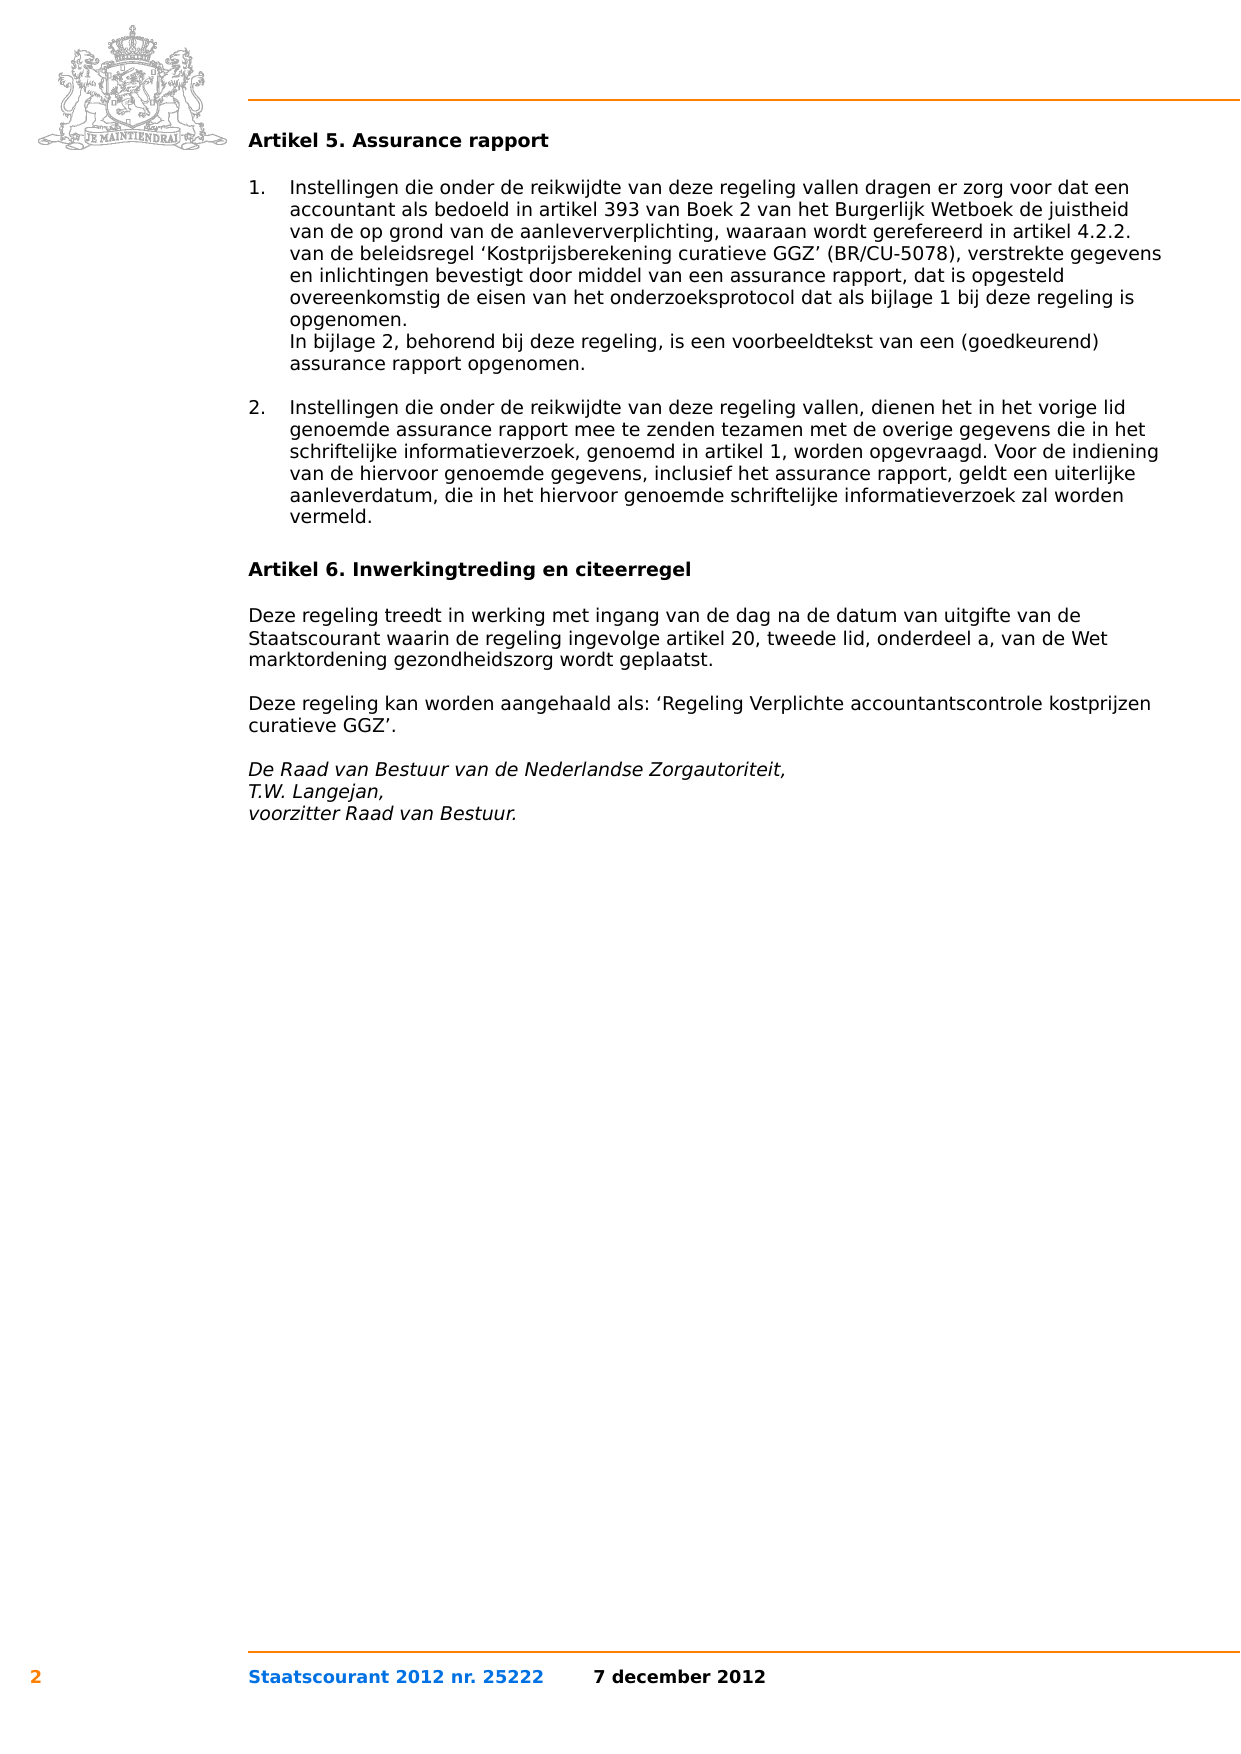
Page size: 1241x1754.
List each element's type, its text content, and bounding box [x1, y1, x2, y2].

text Deze regeling treedt in werking met ingang van de dag na de datum van uitgifte van de Staatscourant waarin de regeling ingevolge artikel 20, tweede lid, onderdeel a, van de Wet marktordening gezondheidszorg wordt geplaatst. [248, 605, 1163, 671]
text In bijlage 2, behorend bij deze regeling, is een voorbeeldtekst van een (goedkeurend) assurance rapport opgenomen. [289, 331, 1163, 375]
text 1. Instellingen die onder de reikwijdte van deze regeling vallen dragen er zorg voor dat een accountant als bedoeld in artikel 393 van Boek 2 van het Burgerlijk Wetboek de juistheid van de op grond van de aanleververplichting, waaraan wordt gerefereerd in artikel 4.2.2. van de beleidsregel ‘Kostprijsberekening curatieve GGZ’ (BR/CU-5078), verstrekte gegevens en inlichtingen bevestigt door middel van een assurance rapport, dat is opgesteld overeenkomstig de eisen van het onderzoeksprotocol dat als bijlage 1 bij deze regeling is opgenomen. [248, 177, 1163, 331]
subtitle Artikel 5. Assurance rapport [248, 130, 1163, 152]
text De Raad van Bestuur van de Nederlandse Zorgautoriteit, T.W. Langejan, voorzitter Raad van Bestuur. [248, 759, 1163, 825]
picture [38, 25, 227, 150]
text Deze regeling kan worden aangehaald als: ‘Regeling Verplichte accountantscontrole kostprijzen curatieve GGZ’. [248, 693, 1163, 737]
text 2. Instellingen die onder de reikwijdte van deze regeling vallen, dienen het in het vorige lid genoemde assurance rapport mee te zenden tezamen met de overige gegevens die in het schriftelijke informatieverzoek, genoemd in artikel 1, worden opgevraagd. Voor de indiening van de hiervoor genoemde gegevens, inclusief het assurance rapport, geldt een uiterlijke aanleverdatum, die in het hiervoor genoemde schriftelijke informatieverzoek zal worden vermeld. [248, 397, 1163, 528]
subtitle Artikel 6. Inwerkingtreding en citeerregel [248, 558, 1163, 580]
